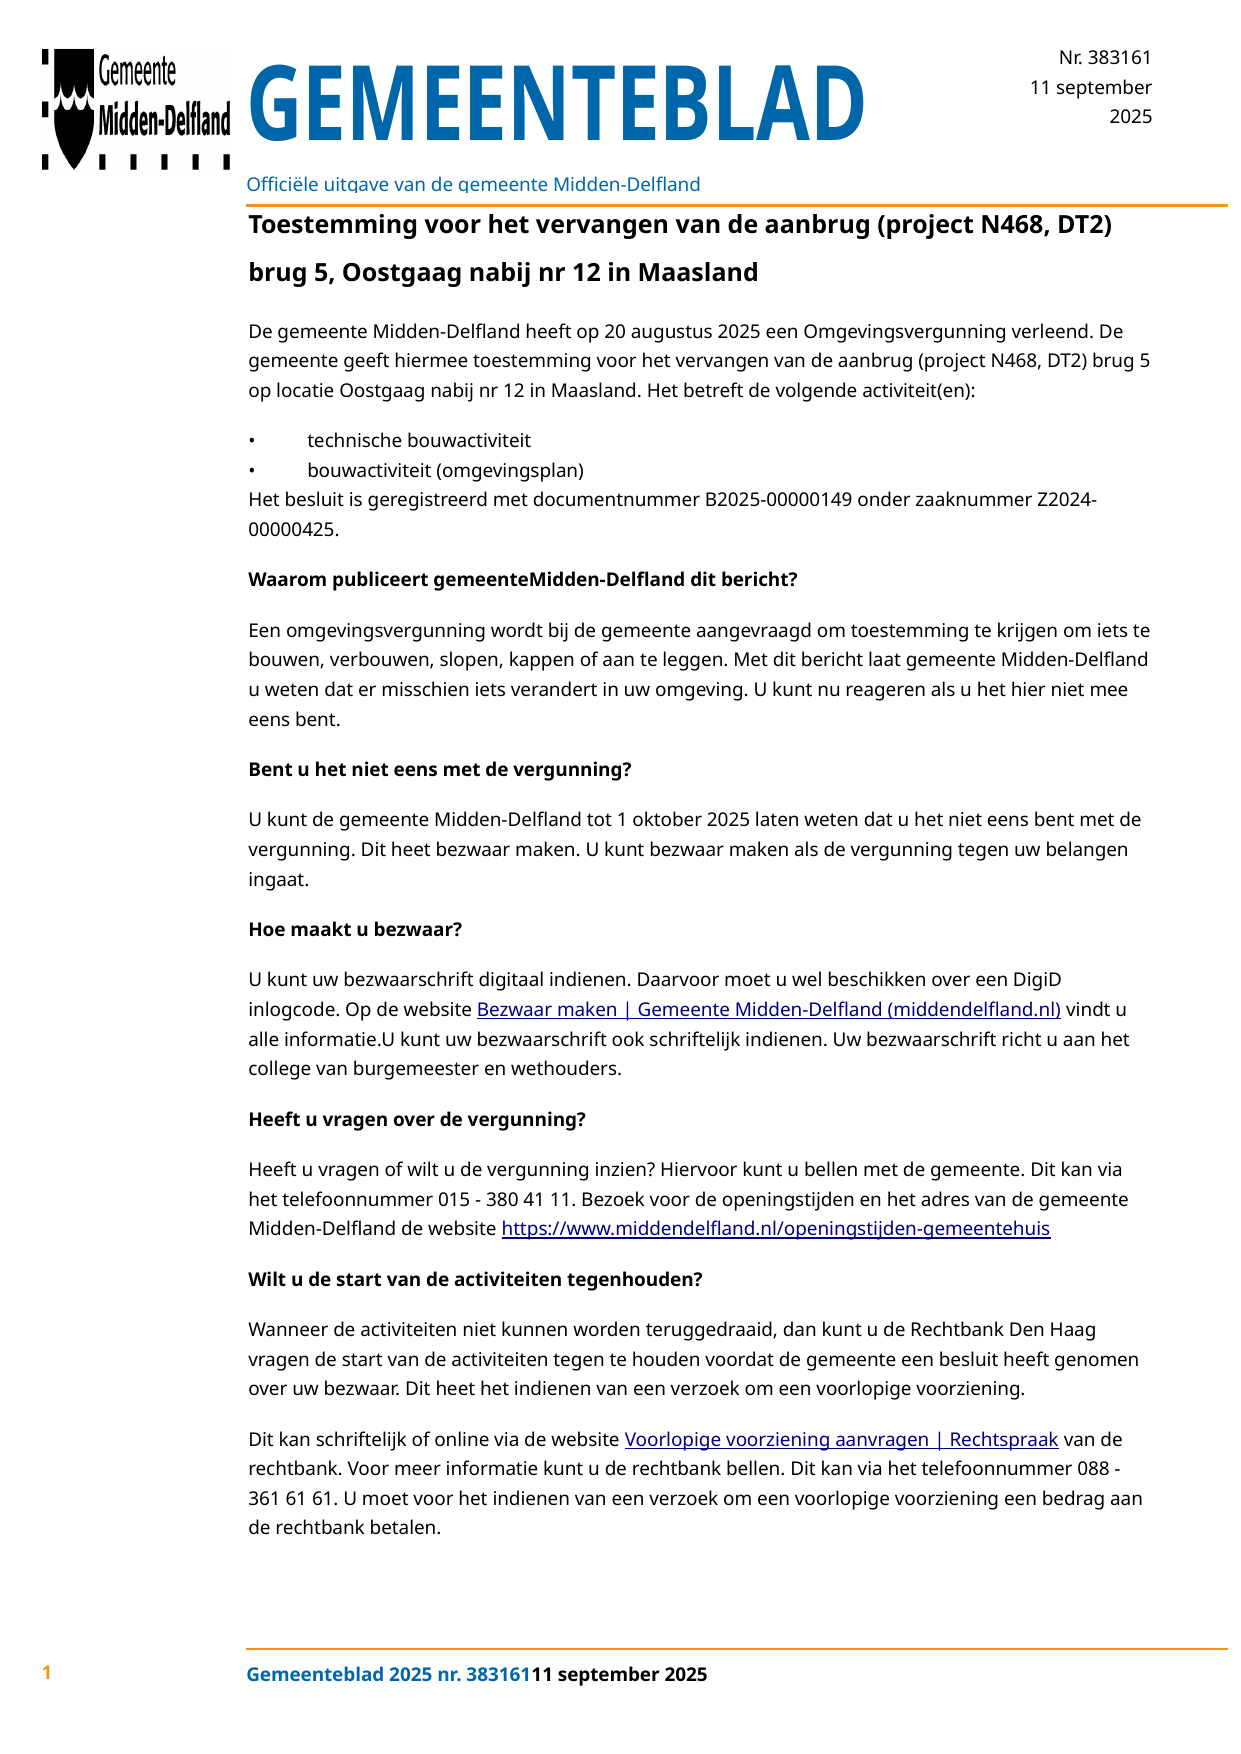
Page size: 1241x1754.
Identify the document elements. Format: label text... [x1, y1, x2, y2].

text Bent u het niet eens met de vergunning? [248, 756, 1152, 782]
text Een omgevingsvergunning wordt bij de gemeente aangevraagd om toestemming te krijgen om iets te bouwen, verbouwen, slopen, kappen of aan te leggen. Met dit bericht laat gemeente Midden-Delfland u weten dat er misschien iets verandert in uw omgeving. U kunt nu reageren als u het hier niet mee eens bent. [248, 617, 1152, 732]
text Dit kan schriftelijk of online via de website Voorlopige voorziening aanvragen | Rechtspraak van de rechtbank. Voor meer informatie kunt u de rechtbank bellen. Dit kan via het telefoonnummer 088 - 361 61 61. U moet voor het indienen van een verzoek om een voorlopige voorziening een bedrag aan de rechtbank betalen. [248, 1426, 1152, 1540]
text Heeft u vragen of wilt u de vergunning inzien? Hiervoor kunt u bellen met de gemeente. Dit kan via het telefoonnummer 015 - 380 41 11. Bezoek voor de openingstijden en het adres van de gemeente Midden-Delfland de website https://www.middendelfland.nl/openingstijden-gemeentehuis [248, 1156, 1152, 1241]
text Wilt u de start van de activiteiten tegenhouden? [248, 1266, 1152, 1292]
text U kunt de gemeente Midden-Delfland tot 1 oktober 2025 laten weten dat u het niet eens bent met de vergunning. Dit heet bezwaar maken. U kunt bezwaar maken als de vergunning tegen uw belangen ingaat. [248, 807, 1152, 892]
text Toestemming voor het vervangen van de aanbrug (project N468, DT2) brug 5, Oostgaag nabij nr 12 in Maasland [248, 207, 1152, 288]
text Het besluit is geregistreerd met documentnummer B2025-00000149 onder zaaknummer Z2024-00000425. [248, 487, 1152, 542]
text Wanneer de activiteiten niet kunnen worden teruggedraaid, dan kunt u de Rechtbank Den Haag vragen de start van de activiteiten tegen te houden voordat de gemeente een besluit heeft genomen over uw bezwaar. Dit heet het indienen van een verzoek om een voorlopige voorziening. [248, 1316, 1152, 1401]
text Hoe maakt u bezwaar? [248, 916, 1152, 942]
text De gemeente Midden-Delfland heeft op 20 augustus 2025 een Omgevingsvergunning verleend. De gemeente geeft hiermee toestemming voor het vervangen van de aanbrug (project N468, DT2) brug 5 op locatie Oostgaag nabij nr 12 in Maasland. Het betreft de volgende activiteit(en): [248, 318, 1152, 403]
list technische bouwactiviteit [248, 427, 1152, 453]
text Heeft u vragen over de vergunning? [248, 1106, 1152, 1132]
text U kunt uw bezwaarschrift digitaal indienen. Daarvoor moet u wel beschikken over een DigiD inlogcode. Op de website Bezwaar maken | Gemeente Midden-Delfland (middendelfland.nl) vindt u alle informatie.U kunt uw bezwaarschrift ook schriftelijk indienen. Uw bezwaarschrift richt u aan het college van burgemeester en wethouders. [248, 967, 1152, 1081]
list bouwactiviteit (omgevingsplan) [248, 457, 1152, 483]
picture [41, 47, 231, 172]
text Waarom publiceert gemeenteMidden-Delfland dit bericht? [248, 567, 1152, 592]
